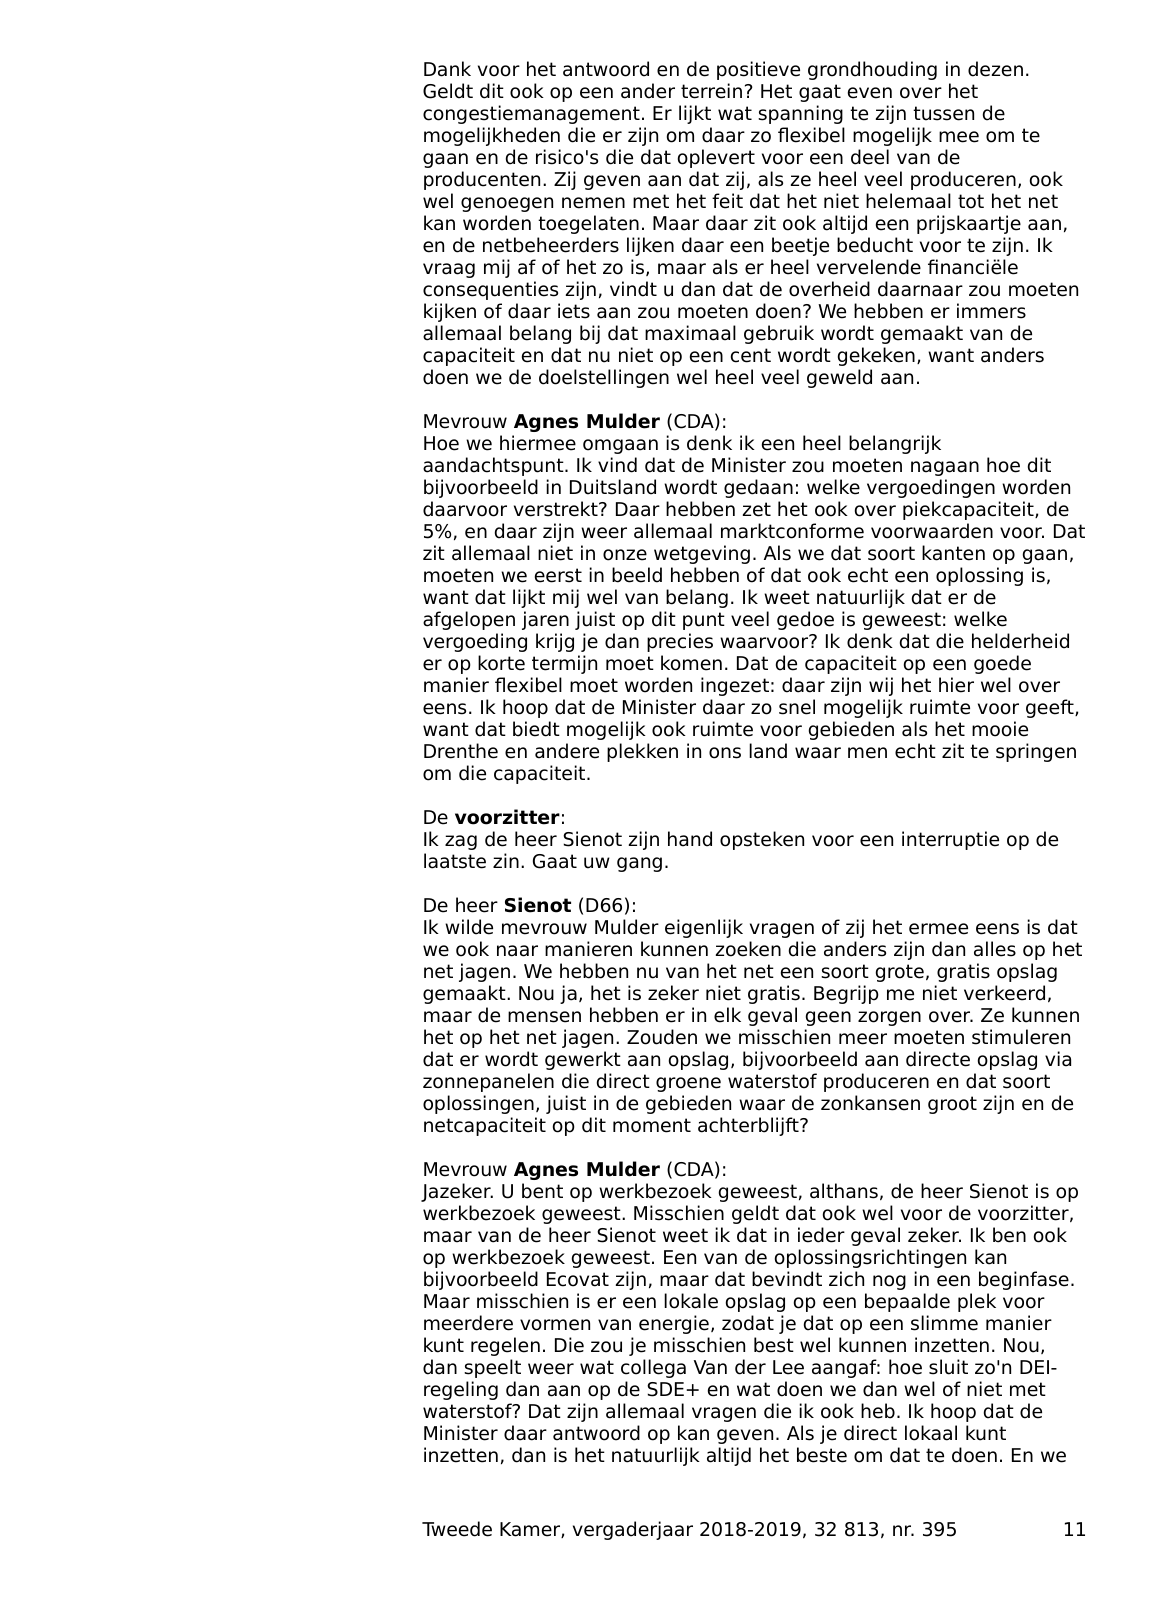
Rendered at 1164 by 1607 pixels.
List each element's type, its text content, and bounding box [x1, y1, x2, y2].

text De heer Sienot (D66): [422, 895, 1087, 917]
text Ik wilde mevrouw Mulder eigenlijk vragen of zij het ermee eens is dat we ook naar manieren kunnen zoeken die anders zijn dan alles op het net jagen. We hebben nu van het net een soort grote, gratis opslag gemaakt. Nou ja, het is zeker niet gratis. Begrijp me niet verkeerd, maar de mensen hebben er in elk geval geen zorgen over. Ze kunnen het op het net jagen. Zouden we misschien meer moeten stimuleren dat er wordt gewerkt aan opslag, bijvoorbeeld aan directe opslag via zonnepanelen die direct groene waterstof produceren en dat soort oplossingen, juist in de gebieden waar de zonkansen groot zijn en de netcapaciteit op dit moment achterblijft? [422, 917, 1087, 1137]
text Mevrouw Agnes Mulder (CDA): [422, 1159, 1087, 1181]
text Hoe we hiermee omgaan is denk ik een heel belangrijk aandachtspunt. Ik vind dat de Minister zou moeten nagaan hoe dit bijvoorbeeld in Duitsland wordt gedaan: welke vergoedingen worden daarvoor verstrekt? Daar hebben zet het ook over piekcapaciteit, de 5%, en daar zijn weer allemaal marktconforme voorwaarden voor. Dat zit allemaal niet in onze wetgeving. Als we dat soort kanten op gaan, moeten we eerst in beeld hebben of dat ook echt een oplossing is, want dat lijkt mij wel van belang. Ik weet natuurlijk dat er de afgelopen jaren juist op dit punt veel gedoe is geweest: welke vergoeding krijg je dan precies waarvoor? Ik denk dat die helderheid er op korte termijn moet komen. Dat de capaciteit op een goede manier flexibel moet worden ingezet: daar zijn wij het hier wel over eens. Ik hoop dat de Minister daar zo snel mogelijk ruimte voor geeft, want dat biedt mogelijk ook ruimte voor gebieden als het mooie Drenthe en andere plekken in ons land waar men echt zit te springen om die capaciteit. [422, 433, 1087, 784]
text De voorzitter: [422, 807, 1087, 829]
text Dank voor het antwoord en de positieve grondhouding in dezen. Geldt dit ook op een ander terrein? Het gaat even over het congestiemanagement. Er lijkt wat spanning te zijn tussen de mogelijkheden die er zijn om daar zo flexibel mogelijk mee om te gaan en de risico's die dat oplevert voor een deel van de producenten. Zij geven aan dat zij, als ze heel veel produceren, ook wel genoegen nemen met het feit dat het niet helemaal tot het net kan worden toegelaten. Maar daar zit ook altijd een prijskaartje aan, en de netbeheerders lijken daar een beetje beducht voor te zijn. Ik vraag mij af of het zo is, maar als er heel vervelende financiële consequenties zijn, vindt u dan dat de overheid daarnaar zou moeten kijken of daar iets aan zou moeten doen? We hebben er immers allemaal belang bij dat maximaal gebruik wordt gemaakt van de capaciteit en dat nu niet op een cent wordt gekeken, want anders doen we de doelstellingen wel heel veel geweld aan. [422, 59, 1087, 389]
text Ik zag de heer Sienot zijn hand opsteken voor een interruptie op de laatste zin. Gaat uw gang. [422, 829, 1087, 873]
text Mevrouw Agnes Mulder (CDA): [422, 411, 1087, 433]
text Jazeker. U bent op werkbezoek geweest, althans, de heer Sienot is op werkbezoek geweest. Misschien geldt dat ook wel voor de voorzitter, maar van de heer Sienot weet ik dat in ieder geval zeker. Ik ben ook op werkbezoek geweest. Een van de oplossingsrichtingen kan bijvoorbeeld Ecovat zijn, maar dat bevindt zich nog in een beginfase. Maar misschien is er een lokale opslag op een bepaalde plek voor meerdere vormen van energie, zodat je dat op een slimme manier kunt regelen. Die zou je misschien best wel kunnen inzetten. Nou, dan speelt weer wat collega Van der Lee aangaf: hoe sluit zo'n DEI-regeling dan aan op de SDE+ en wat doen we dan wel of niet met waterstof? Dat zijn allemaal vragen die ik ook heb. Ik hoop dat de Minister daar antwoord op kan geven. Als je direct lokaal kunt inzetten, dan is het natuurlijk altijd het beste om dat te doen. En we [422, 1181, 1087, 1467]
